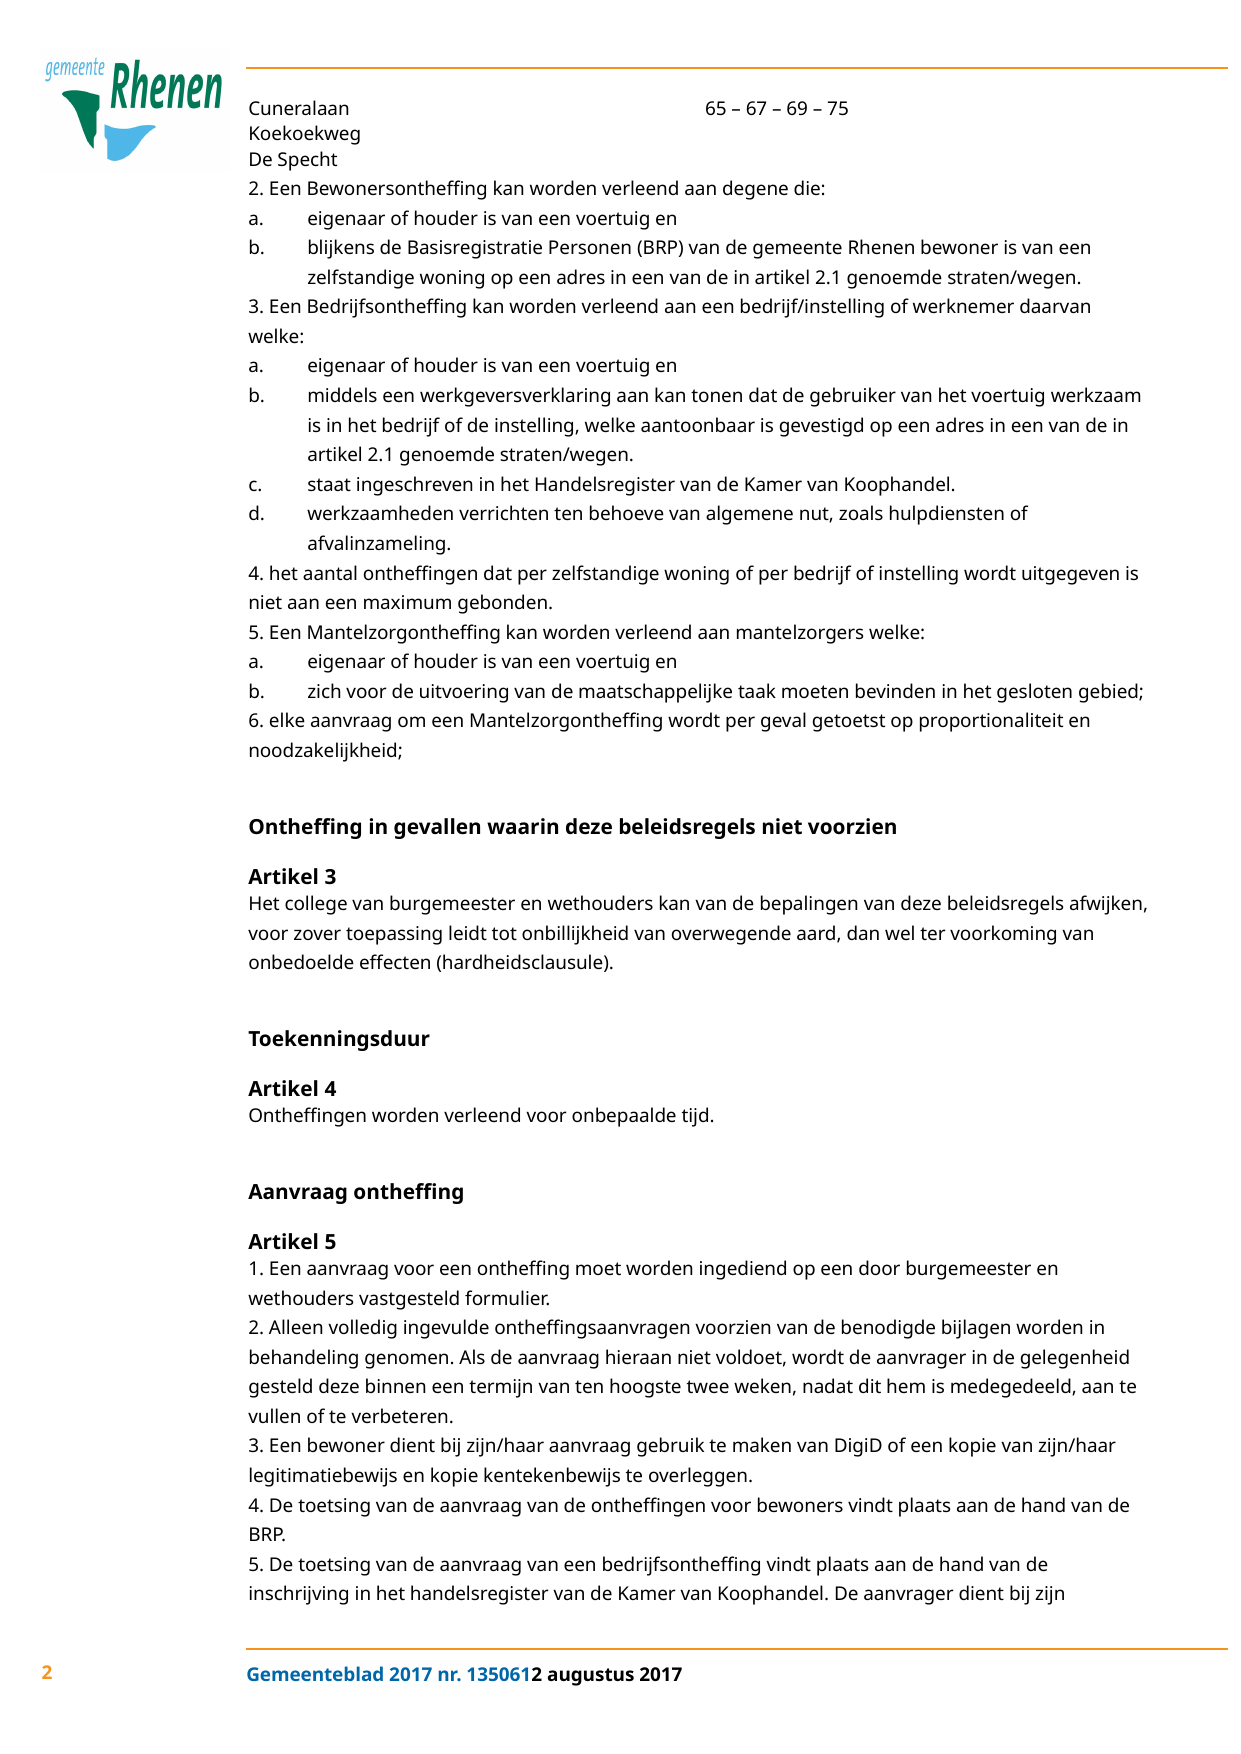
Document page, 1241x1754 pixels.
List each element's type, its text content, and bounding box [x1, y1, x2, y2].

picture [41, 47, 231, 172]
list middels een werkgeversverklaring aan kan tonen dat de gebruiker van het voertuig werkzaam is in het bedrijf of de instelling, welke aantoonbaar is gevestigd op een adres in een van de in artikel 2.1 genoemde straten/wegen. [248, 382, 1152, 467]
list werkzaamheden verrichten ten behoeve van algemene nut, zoals hulpdiensten of afvalinzameling. [248, 501, 1152, 556]
text Toekenningsduur [248, 1024, 1152, 1053]
text Het college van burgemeester en wethouders kan van de bepalingen van deze beleidsregels afwijken, voor zover toepassing leidt tot onbillijkheid van overwegende aard, dan wel ter voorkoming van onbedoelde effecten (hardheidsclausule). [248, 890, 1152, 975]
table_cell 65 – 67 – 69 – 75 [705, 95, 1152, 121]
list staat ingeschreven in het Handelsregister van de Kamer van Koophandel. [248, 471, 1152, 497]
text 2. Alleen volledig ingevulde ontheffingsaanvragen voorzien van de benodigde bijlagen worden in behandeling genomen. Als de aanvraag hieraan niet voldoet, wordt de aanvrager in de gelegenheid gesteld deze binnen een termijn van ten hoogste twee weken, nadat dit hem is medegedeeld, aan te vullen of te verbeteren. [248, 1314, 1152, 1429]
table_cell [705, 121, 1152, 146]
text Aanvraag ontheffing [248, 1177, 1152, 1206]
text 2. Een Bewonersontheffing kan worden verleend aan degene die: [248, 175, 1152, 201]
table_cell De Specht [248, 146, 705, 172]
list zich voor de uitvoering van de maatschappelijke taak moeten bevinden in het gesloten gebied; [248, 678, 1152, 704]
text 1. Een aanvraag voor een ontheffing moet worden ingediend op een door burgemeester en wethouders vastgesteld formulier. [248, 1255, 1152, 1311]
text Artikel 5 [248, 1227, 1152, 1255]
text Ontheffingen worden verleend voor onbepaalde tijd. [248, 1102, 1152, 1128]
table_cell Koekoekweg [248, 121, 705, 146]
list blijkens de Basisregistratie Personen (BRP) van de gemeente Rhenen bewoner is van een zelfstandige woning op een adres in een van de in artikel 2.1 genoemde straten/wegen. [248, 234, 1152, 290]
text 3. Een Bedrijfsontheffing kan worden verleend aan een bedrijf/instelling of werknemer daarvan welke: [248, 293, 1152, 349]
text 4. het aantal ontheffingen dat per zelfstandige woning of per bedrijf of instelling wordt uitgegeven is niet aan een maximum gebonden. [248, 560, 1152, 615]
text 3. Een bewoner dient bij zijn/haar aanvraag gebruik te maken van DigiD of een kopie van zijn/haar legitimatiebewijs en kopie kentekenbewijs te overleggen. [248, 1433, 1152, 1488]
text 5. De toetsing van de aanvraag van een bedrijfsontheffing vindt plaats aan de hand van de inschrijving in het handelsregister van de Kamer van Koophandel. De aanvrager dient bij zijn [248, 1551, 1152, 1606]
text 4. De toetsing van de aanvraag van de ontheffingen voor bewoners vindt plaats aan de hand van de BRP. [248, 1492, 1152, 1547]
text 6. elke aanvraag om een Mantelzorgontheffing wordt per geval getoetst op proportionaliteit en noodzakelijkheid; [248, 708, 1152, 763]
text Artikel 3 [248, 862, 1152, 890]
list eigenaar of houder is van een voertuig en [248, 205, 1152, 231]
text Artikel 4 [248, 1074, 1152, 1102]
list eigenaar of houder is van een voertuig en [248, 353, 1152, 378]
text 5. Een Mantelzorgontheffing kan worden verleend aan mantelzorgers welke: [248, 619, 1152, 645]
text Ontheffing in gevallen waarin deze beleidsregels niet voorzien [248, 812, 1152, 841]
table_cell Cuneralaan [248, 95, 705, 121]
table_cell [705, 146, 1152, 172]
list eigenaar of houder is van een voertuig en [248, 648, 1152, 674]
